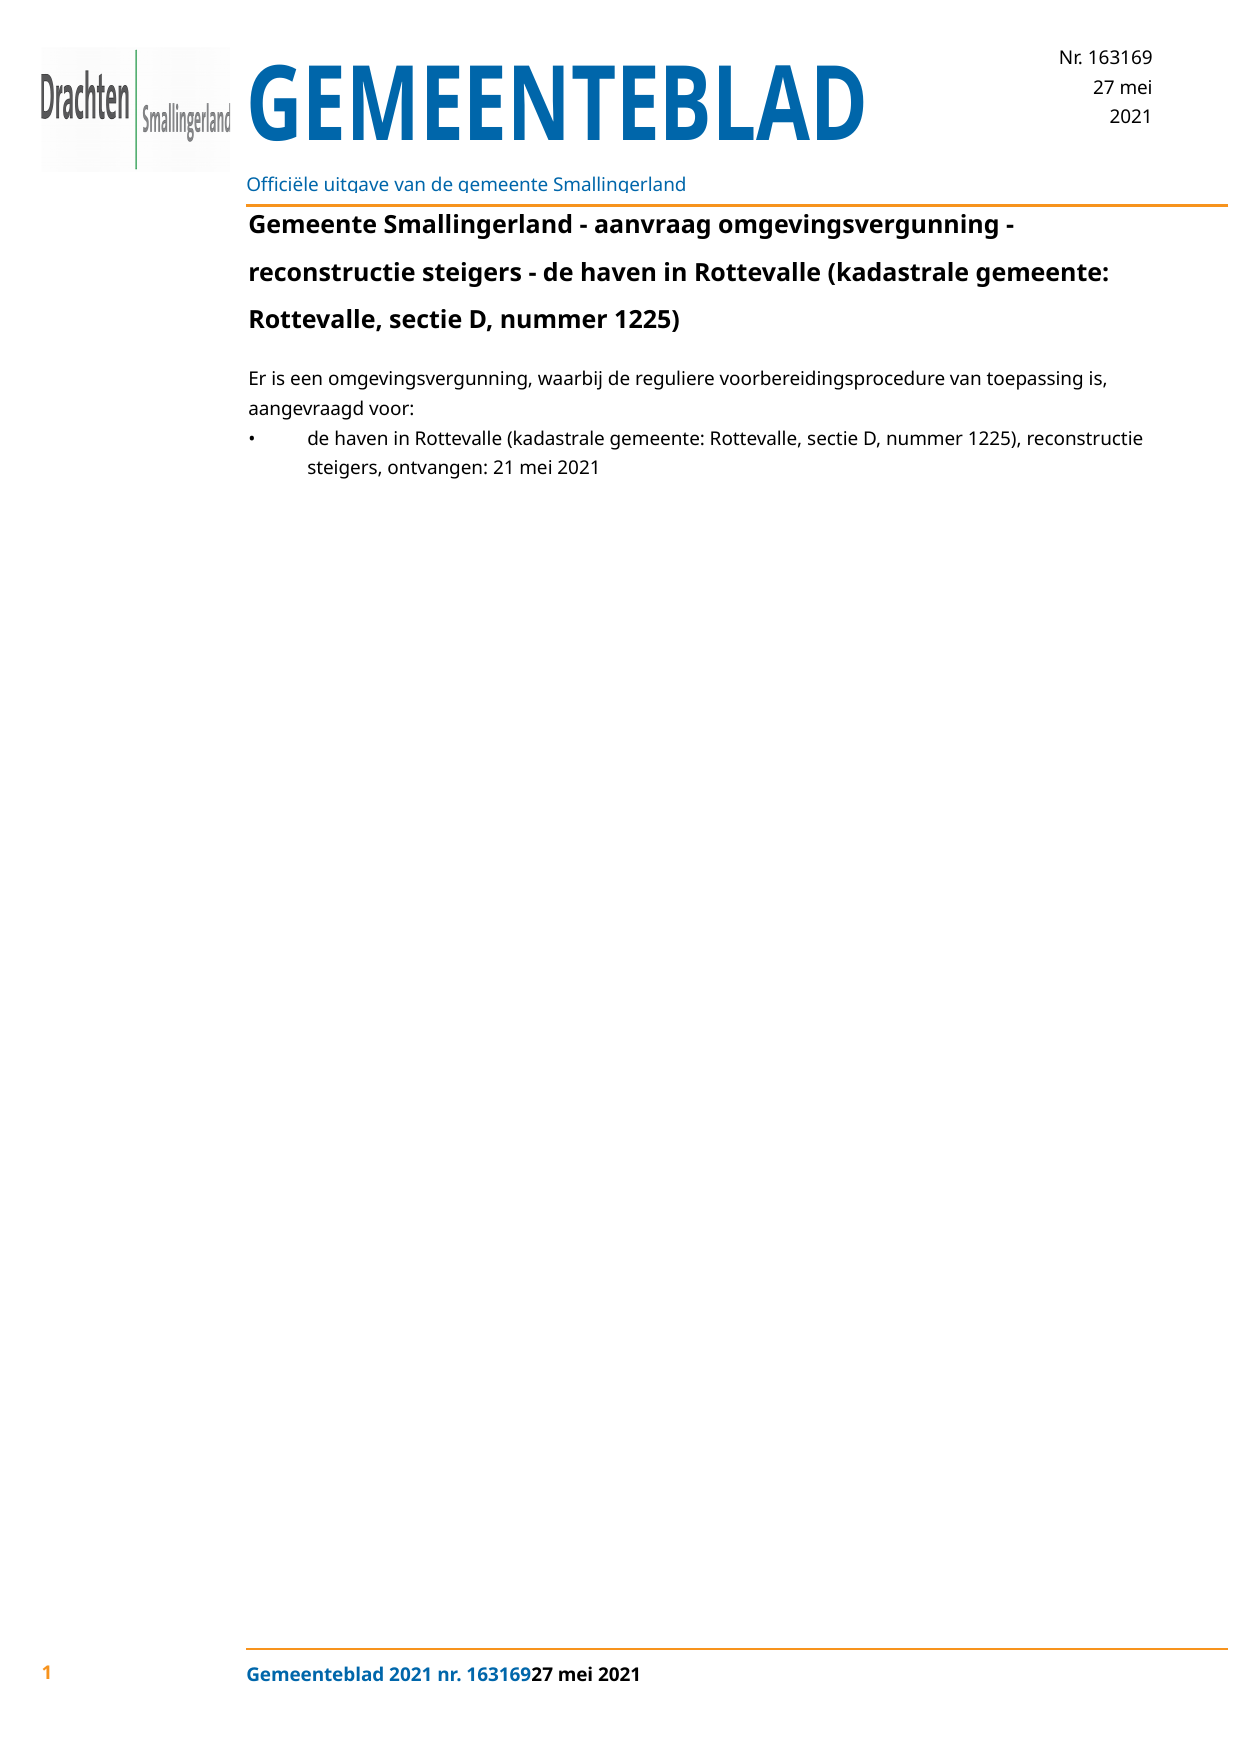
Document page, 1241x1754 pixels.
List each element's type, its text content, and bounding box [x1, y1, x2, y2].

text Er is een omgevingsvergunning, waarbij de reguliere voorbereidingsprocedure van toepassing is, aangevraagd voor: [248, 366, 1152, 421]
list de haven in Rottevalle (kadastrale gemeente: Rottevalle, sectie D, nummer 1225), reconstructie steigers, ontvangen: 21 mei 2021 [248, 425, 1152, 480]
picture [41, 47, 231, 172]
text Gemeente Smallingerland - aanvraag omgevingsvergunning - reconstructie steigers - de haven in Rottevalle (kadastrale gemeente: Rottevalle, sectie D, nummer 1225) [248, 207, 1152, 336]
